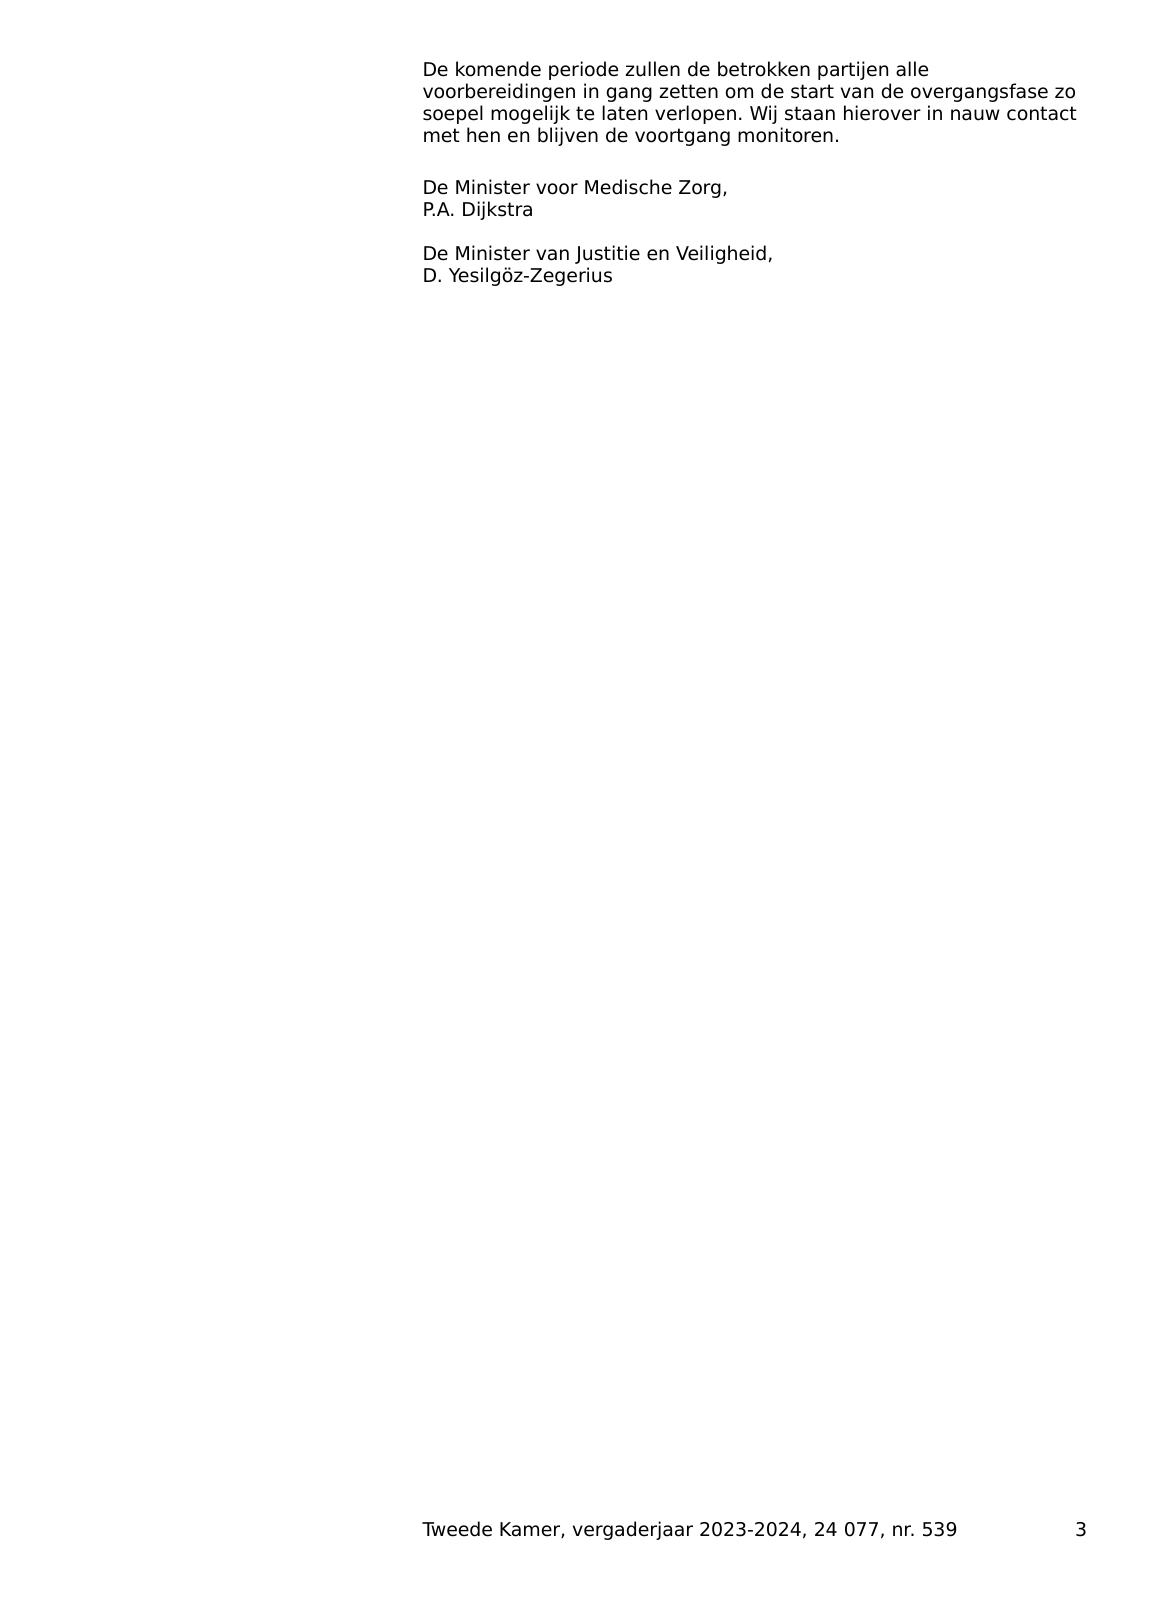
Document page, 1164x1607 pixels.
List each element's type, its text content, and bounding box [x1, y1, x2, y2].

text De Minister van Justitie en Veiligheid, D. Yesilgöz-Zegerius [422, 243, 1087, 287]
text De Minister voor Medische Zorg, P.A. Dijkstra [422, 177, 1087, 221]
text De komende periode zullen de betrokken partijen alle voorbereidingen in gang zetten om de start van de overgangsfase zo soepel mogelijk te laten verlopen. Wij staan hierover in nauw contact met hen en blijven de voortgang monitoren. [422, 59, 1087, 147]
